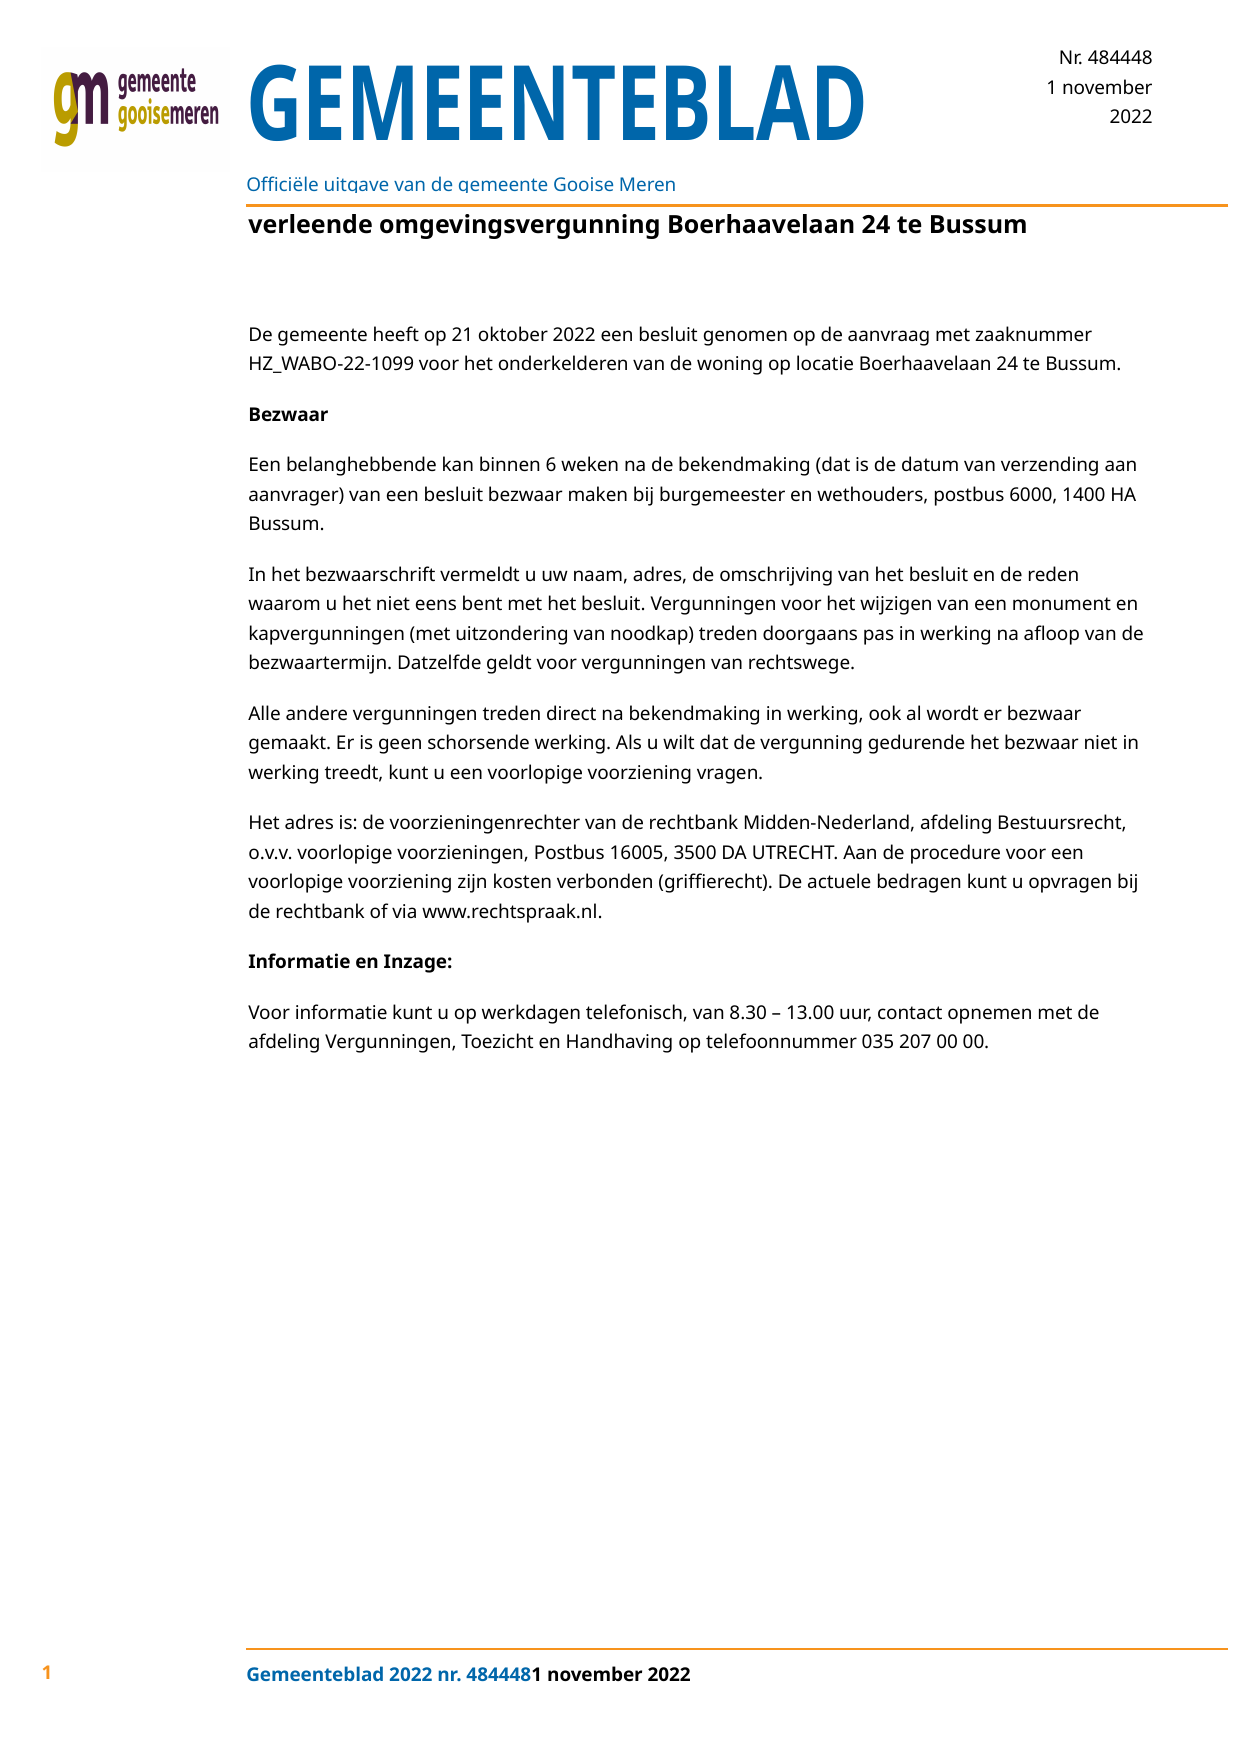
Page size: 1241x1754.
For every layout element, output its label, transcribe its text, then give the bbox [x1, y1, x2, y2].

text Voor informatie kunt u op werkdagen telefonisch, van 8.30 – 13.00 uur, contact opnemen met de afdeling Vergunningen, Toezicht en Handhaving op telefoonnummer 035 207 00 00. [248, 999, 1152, 1054]
text Een belanghebbende kan binnen 6 weken na de bekendmaking (dat is de datum van verzending aan aanvrager) van een besluit bezwaar maken bij burgemeester en wethouders, postbus 6000, 1400 HA Bussum. [248, 451, 1152, 536]
text Het adres is: de voorzieningenrechter van de rechtbank Midden-Nederland, afdeling Bestuursrecht, o.v.v. voorlopige voorzieningen, Postbus 16005, 3500 DA UTRECHT. Aan de procedure voor een voorlopige voorziening zijn kosten verbonden (griffierecht). De actuele bedragen kunt u opvragen bij de rechtbank of via www.rechtspraak.nl. [248, 809, 1152, 924]
picture [41, 47, 231, 172]
text Informatie en Inzage: [248, 949, 1152, 974]
text verleende omgevingsvergunning Boerhaavelaan 24 te Bussum [248, 207, 1152, 241]
text Alle andere vergunningen treden direct na bekendmaking in werking, ook al wordt er bezwaar gemaakt. Er is geen schorsende werking. Als u wilt dat de vergunning gedurende het bezwaar niet in werking treedt, kunt u een voorlopige voorziening vragen. [248, 700, 1152, 785]
text Bezwaar [248, 401, 1152, 426]
text De gemeente heeft op 21 oktober 2022 een besluit genomen op de aanvraag met zaaknummer HZ_WABO-22-1099 voor het onderkelderen van de woning op locatie Boerhaavelaan 24 te Bussum. [248, 321, 1152, 376]
text In het bezwaarschrift vermeldt u uw naam, adres, de omschrijving van het besluit en de reden waarom u het niet eens bent met het besluit. Vergunningen voor het wijzigen van een monument en kapvergunningen (met uitzondering van noodkap) treden doorgaans pas in werking na afloop van de bezwaartermijn. Datzelfde geldt voor vergunningen van rechtswege. [248, 561, 1152, 675]
